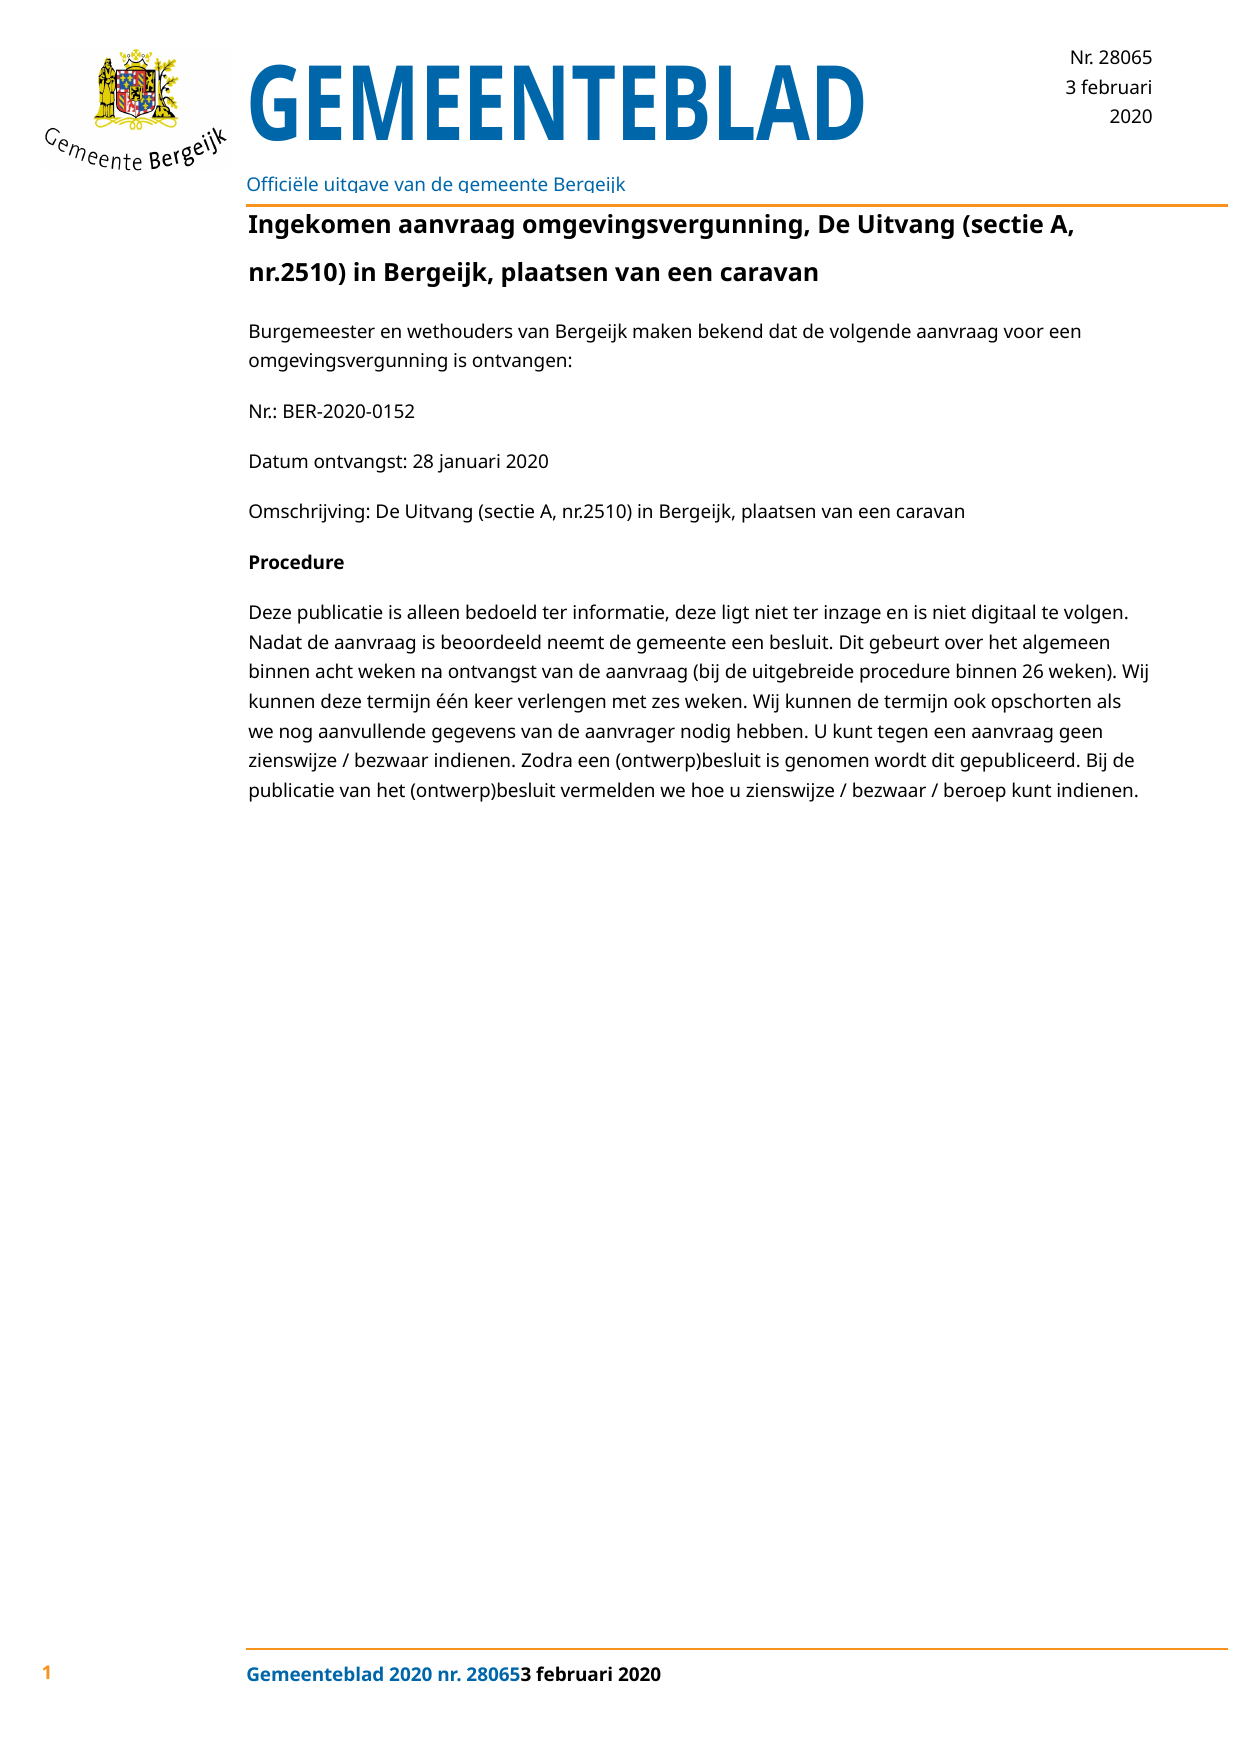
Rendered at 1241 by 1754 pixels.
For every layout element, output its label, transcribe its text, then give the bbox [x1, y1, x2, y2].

text Datum ontvangst: 28 januari 2020 [248, 448, 1152, 474]
text Omschrijving: De Uitvang (sectie A, nr.2510) in Bergeijk, plaatsen van een caravan [248, 499, 1152, 524]
text Nr.: BER-2020-0152 [248, 398, 1152, 424]
text Ingekomen aanvraag omgevingsvergunning, De Uitvang (sectie A, nr.2510) in Bergeijk, plaatsen van een caravan [248, 207, 1152, 288]
text Procedure [248, 549, 1152, 575]
text Deze publicatie is alleen bedoeld ter informatie, deze ligt niet ter inzage en is niet digitaal te volgen. Nadat de aanvraag is beoordeeld neemt de gemeente een besluit. Dit gebeurt over het algemeen binnen acht weken na ontvangst van de aanvraag (bij de uitgebreide procedure binnen 26 weken). Wij kunnen deze termijn één keer verlengen met zes weken. Wij kunnen de termijn ook opschorten als we nog aanvullende gegevens van de aanvrager nodig hebben. U kunt tegen een aanvraag geen zienswijze / bezwaar indienen. Zodra een (ontwerp)besluit is genomen wordt dit gepubliceerd. Bij de publicatie van het (ontwerp)besluit vermelden we hoe u zienswijze / bezwaar / beroep kunt indienen. [248, 599, 1152, 803]
text Burgemeester en wethouders van Bergeijk maken bekend dat de volgende aanvraag voor een omgevingsvergunning is ontvangen: [248, 318, 1152, 373]
picture [41, 47, 231, 172]
